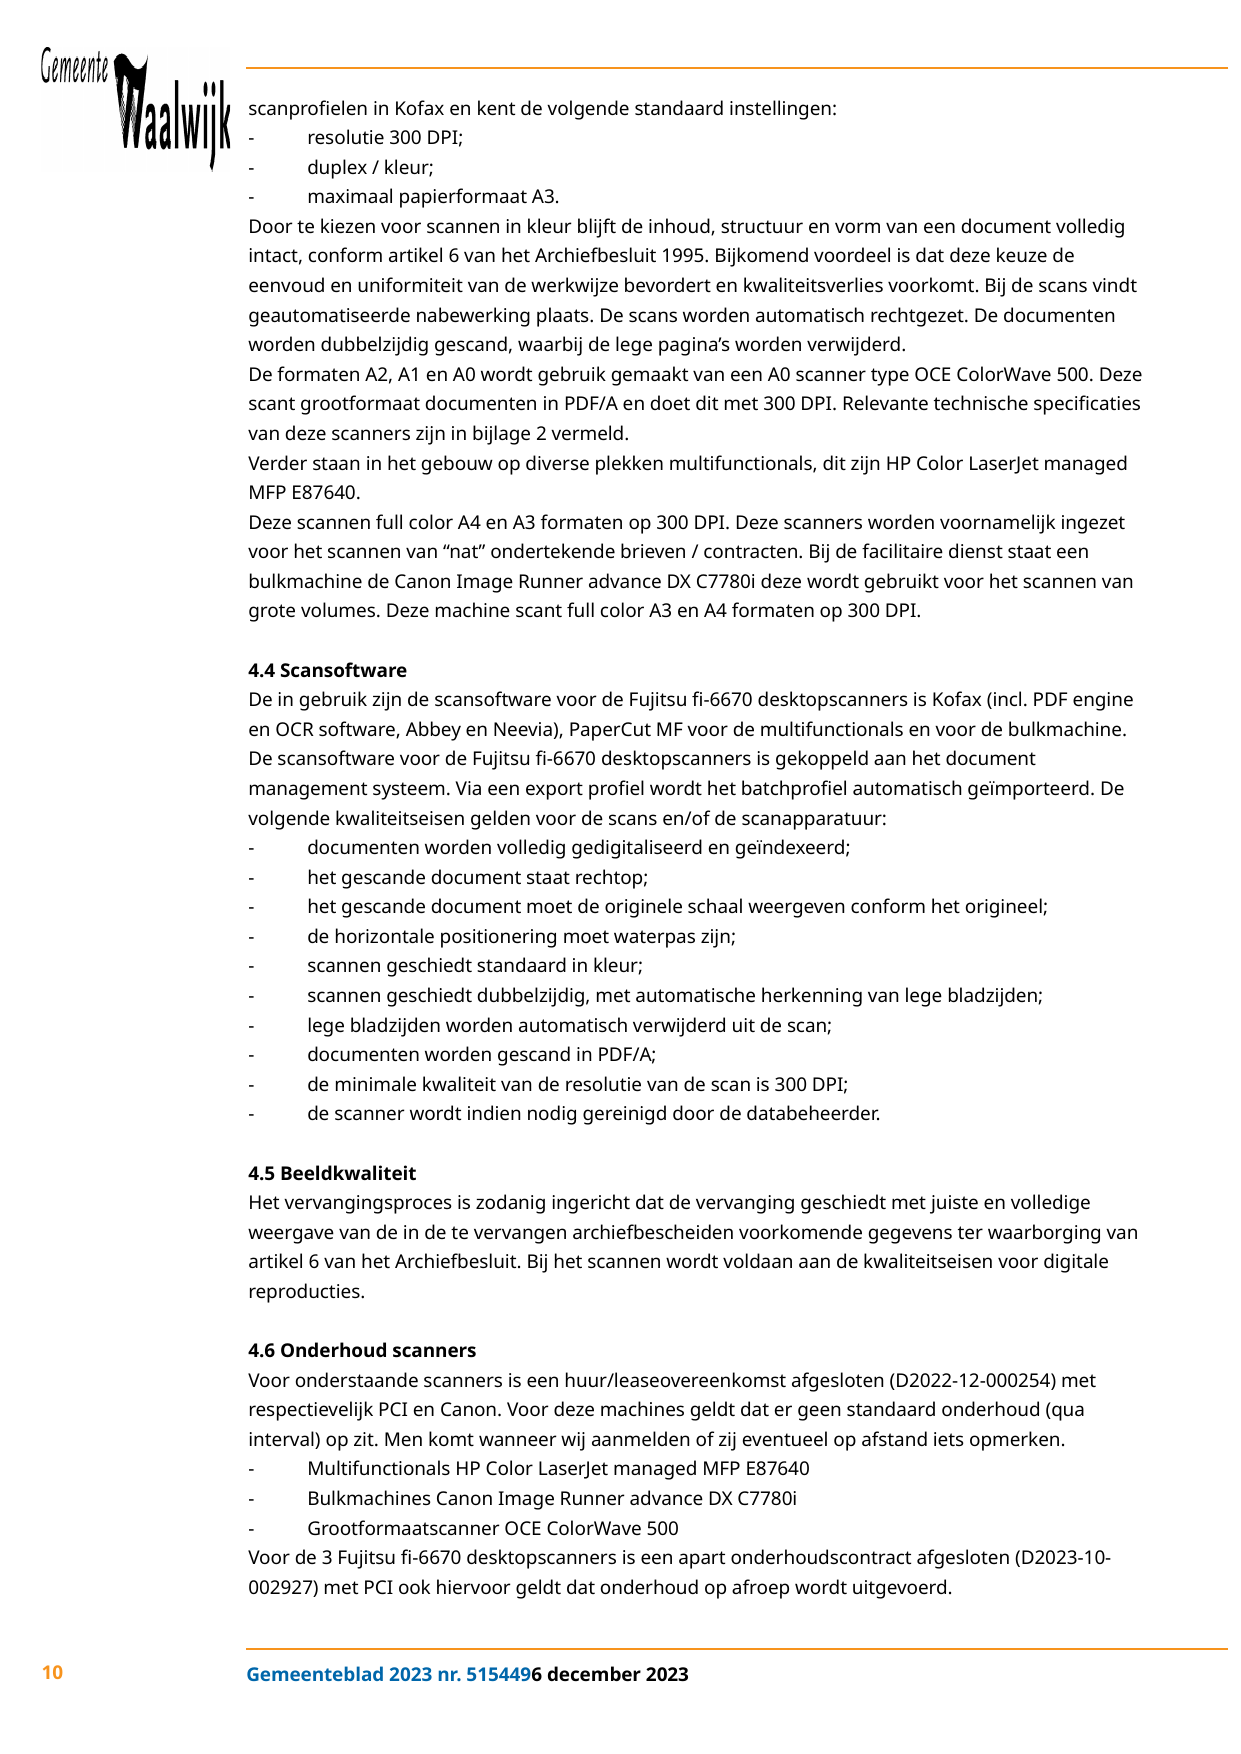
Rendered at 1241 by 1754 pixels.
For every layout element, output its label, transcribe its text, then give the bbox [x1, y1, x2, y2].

list de horizontale positionering moet waterpas zijn; [248, 923, 1152, 949]
list scannen geschiedt dubbelzijdig, met automatische herkenning van lege bladzijden; [248, 982, 1152, 1008]
text Deze scannen full color A4 en A3 formaten op 300 DPI. Deze scanners worden voornamelijk ingezet voor het scannen van “nat” ondertekende brieven / contracten. Bij de facilitaire dienst staat een bulkmachine de Canon Image Runner advance DX C7780i deze wordt gebruikt voor het scannen van grote volumes. Deze machine scant full color A3 en A4 formaten op 300 DPI. [248, 509, 1152, 623]
text 4.4 Scansoftware [248, 657, 1152, 683]
text Voor onderstaande scanners is een huur/leaseovereenkomst afgesloten (D2022-12-000254) met respectievelijk PCI en Canon. Voor deze machines geldt dat er geen standaard onderhoud (qua interval) op zit. Men komt wanneer wij aanmelden of zij eventueel op afstand iets opmerken. [248, 1367, 1152, 1452]
list documenten worden gescand in PDF/A; [248, 1041, 1152, 1067]
list de minimale kwaliteit van de resolutie van de scan is 300 DPI; [248, 1071, 1152, 1097]
text 4.5 Beeldkwaliteit [248, 1160, 1152, 1186]
text Voor de 3 Fujitsu fi-6670 desktopscanners is een apart onderhoudscontract afgesloten (D2023-10-002927) met PCI ook hiervoor geldt dat onderhoud op afroep wordt uitgevoerd. [248, 1544, 1152, 1600]
list Grootformaatscanner OCE ColorWave 500 [248, 1515, 1152, 1541]
list het gescande document staat rechtop; [248, 864, 1152, 890]
text Het vervangingsproces is zodanig ingericht dat de vervanging geschiedt met juiste en volledige weergave van de in de te vervangen archiefbescheiden voorkomende gegevens ter waarborging van artikel 6 van het Archiefbesluit. Bij het scannen wordt voldaan aan de kwaliteitseisen voor digitale reproducties. [248, 1189, 1152, 1304]
text scanprofielen in Kofax en kent de volgende standaard instellingen: [248, 95, 1152, 121]
list de scanner wordt indien nodig gereinigd door de databeheerder. [248, 1101, 1152, 1126]
list maximaal papierformaat A3. [248, 183, 1152, 209]
picture [41, 47, 231, 172]
list resolutie 300 DPI; [248, 124, 1152, 150]
list scannen geschiedt standaard in kleur; [248, 953, 1152, 978]
text De scansoftware voor de Fujitsu fi-6670 desktopscanners is gekoppeld aan het document management systeem. Via een export profiel wordt het batchprofiel automatisch geïmporteerd. De volgende kwaliteitseisen gelden voor de scans en/of de scanapparatuur: [248, 746, 1152, 831]
text Door te kiezen voor scannen in kleur blijft de inhoud, structuur en vorm van een document volledig intact, conform artikel 6 van het Archiefbesluit 1995. Bijkomend voordeel is dat deze keuze de eenvoud en uniformiteit van de werkwijze bevordert en kwaliteitsverlies voorkomt. Bij de scans vindt geautomatiseerde nabewerking plaats. De scans worden automatisch rechtgezet. De documenten worden dubbelzijdig gescand, waarbij de lege pagina’s worden verwijderd. [248, 213, 1152, 357]
text De formaten A2, A1 en A0 wordt gebruik gemaakt van een A0 scanner type OCE ColorWave 500. Deze scant grootformaat documenten in PDF/A en doet dit met 300 DPI. Relevante technische specificaties van deze scanners zijn in bijlage 2 vermeld. [248, 361, 1152, 446]
list duplex / kleur; [248, 154, 1152, 180]
list het gescande document moet de originele schaal weergeven conform het origineel; [248, 893, 1152, 919]
text De in gebruik zijn de scansoftware voor de Fujitsu fi-6670 desktopscanners is Kofax (incl. PDF engine en OCR software, Abbey en Neevia), PaperCut MF voor de multifunctionals en voor de bulkmachine. [248, 686, 1152, 742]
list Multifunctionals HP Color LaserJet managed MFP E87640 [248, 1456, 1152, 1481]
list documenten worden volledig gedigitaliseerd en geïndexeerd; [248, 834, 1152, 860]
list lege bladzijden worden automatisch verwijderd uit de scan; [248, 1012, 1152, 1038]
text Verder staan in het gebouw op diverse plekken multifunctionals, dit zijn HP Color LaserJet managed MFP E87640. [248, 450, 1152, 505]
list Bulkmachines Canon Image Runner advance DX C7780i [248, 1485, 1152, 1511]
text 4.6 Onderhoud scanners [248, 1337, 1152, 1363]
